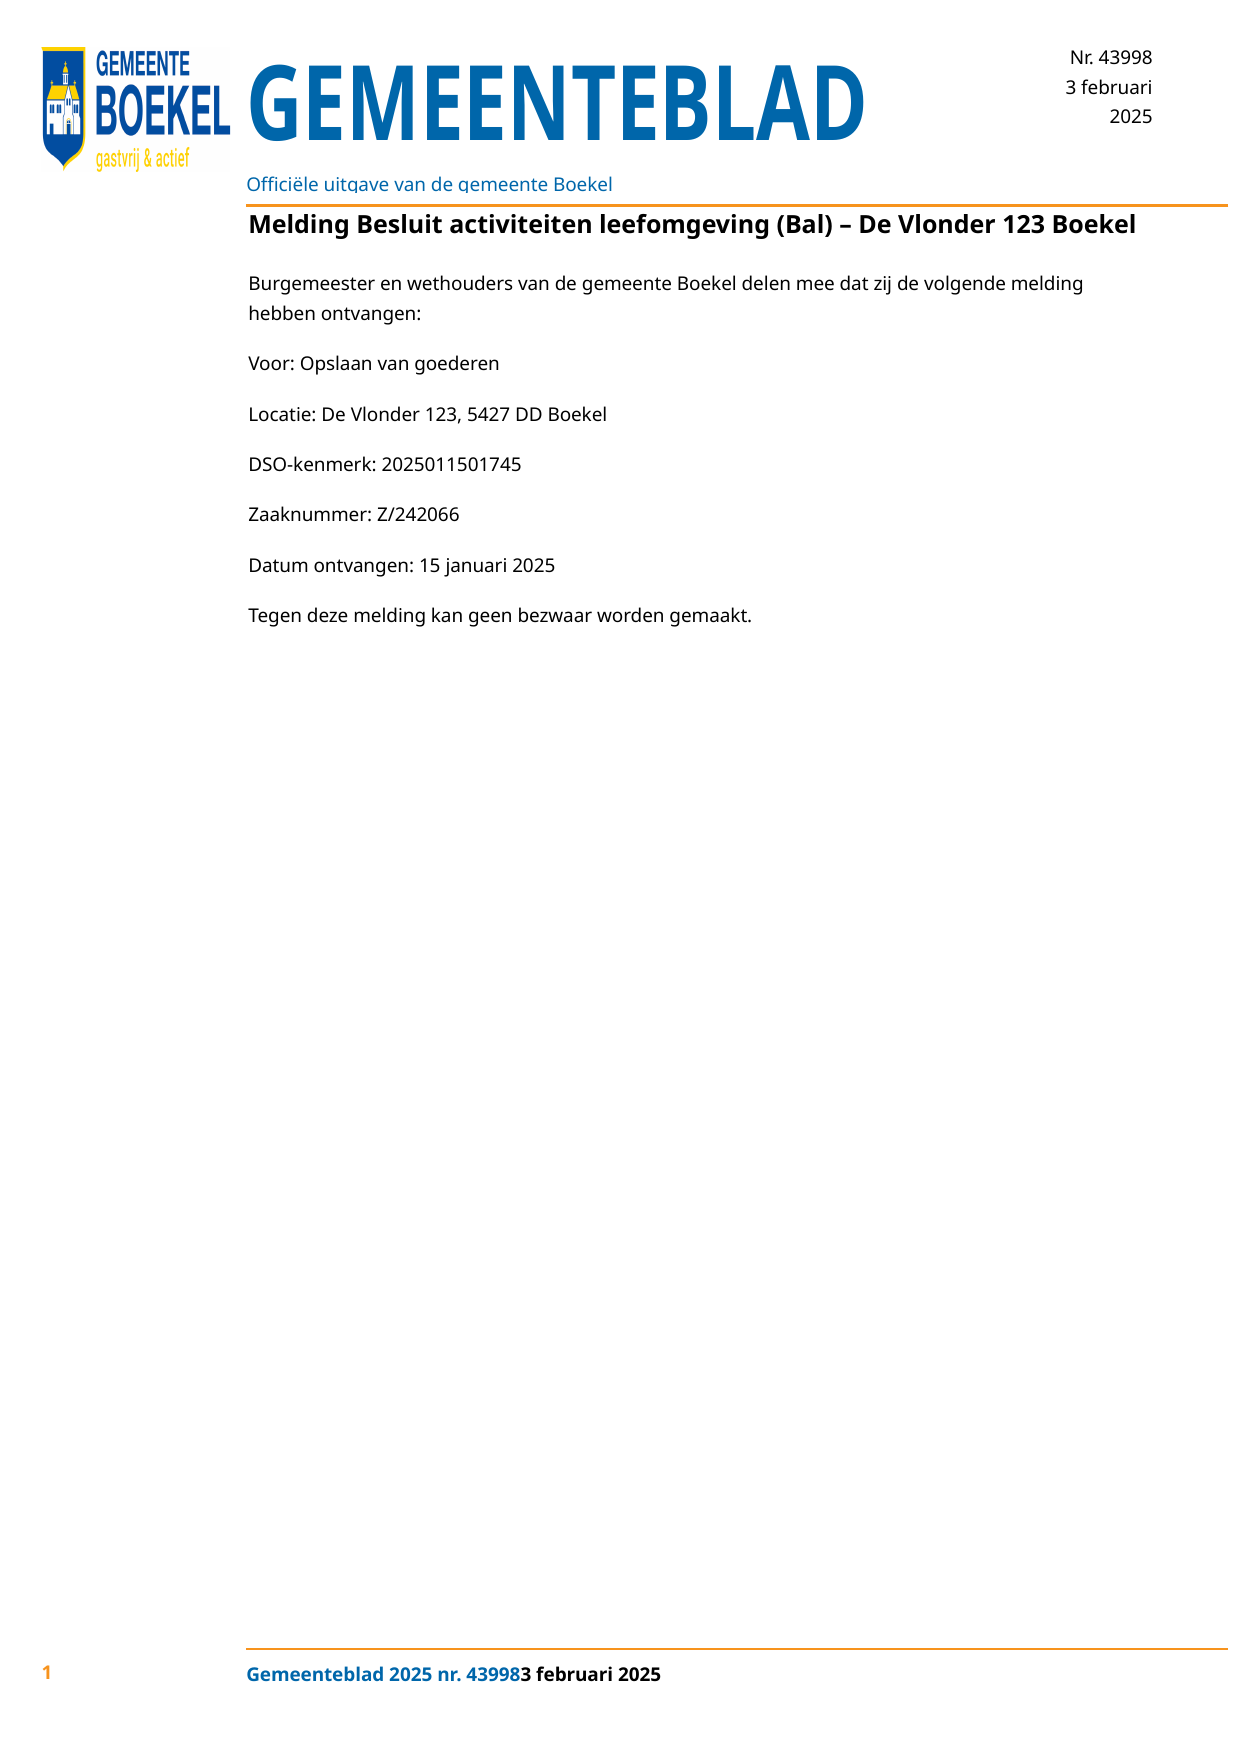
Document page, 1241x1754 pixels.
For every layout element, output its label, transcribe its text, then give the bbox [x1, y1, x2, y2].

text Datum ontvangen: 15 januari 2025 [248, 552, 1152, 578]
text Locatie: De Vlonder 123, 5427 DD Boekel [248, 401, 1152, 426]
text Burgemeester en wethouders van de gemeente Boekel delen mee dat zij de volgende melding hebben ontvangen: [248, 270, 1152, 326]
text Melding Besluit activiteiten leefomgeving (Bal) – De Vlonder 123 Boekel [248, 207, 1152, 241]
picture [41, 47, 231, 172]
text Voor: Opslaan van goederen [248, 350, 1152, 376]
text DSO-kenmerk: 2025011501745 [248, 451, 1152, 477]
text Zaaknummer: Z/242066 [248, 502, 1152, 527]
text Tegen deze melding kan geen bezwaar worden gemaakt. [248, 602, 1152, 628]
